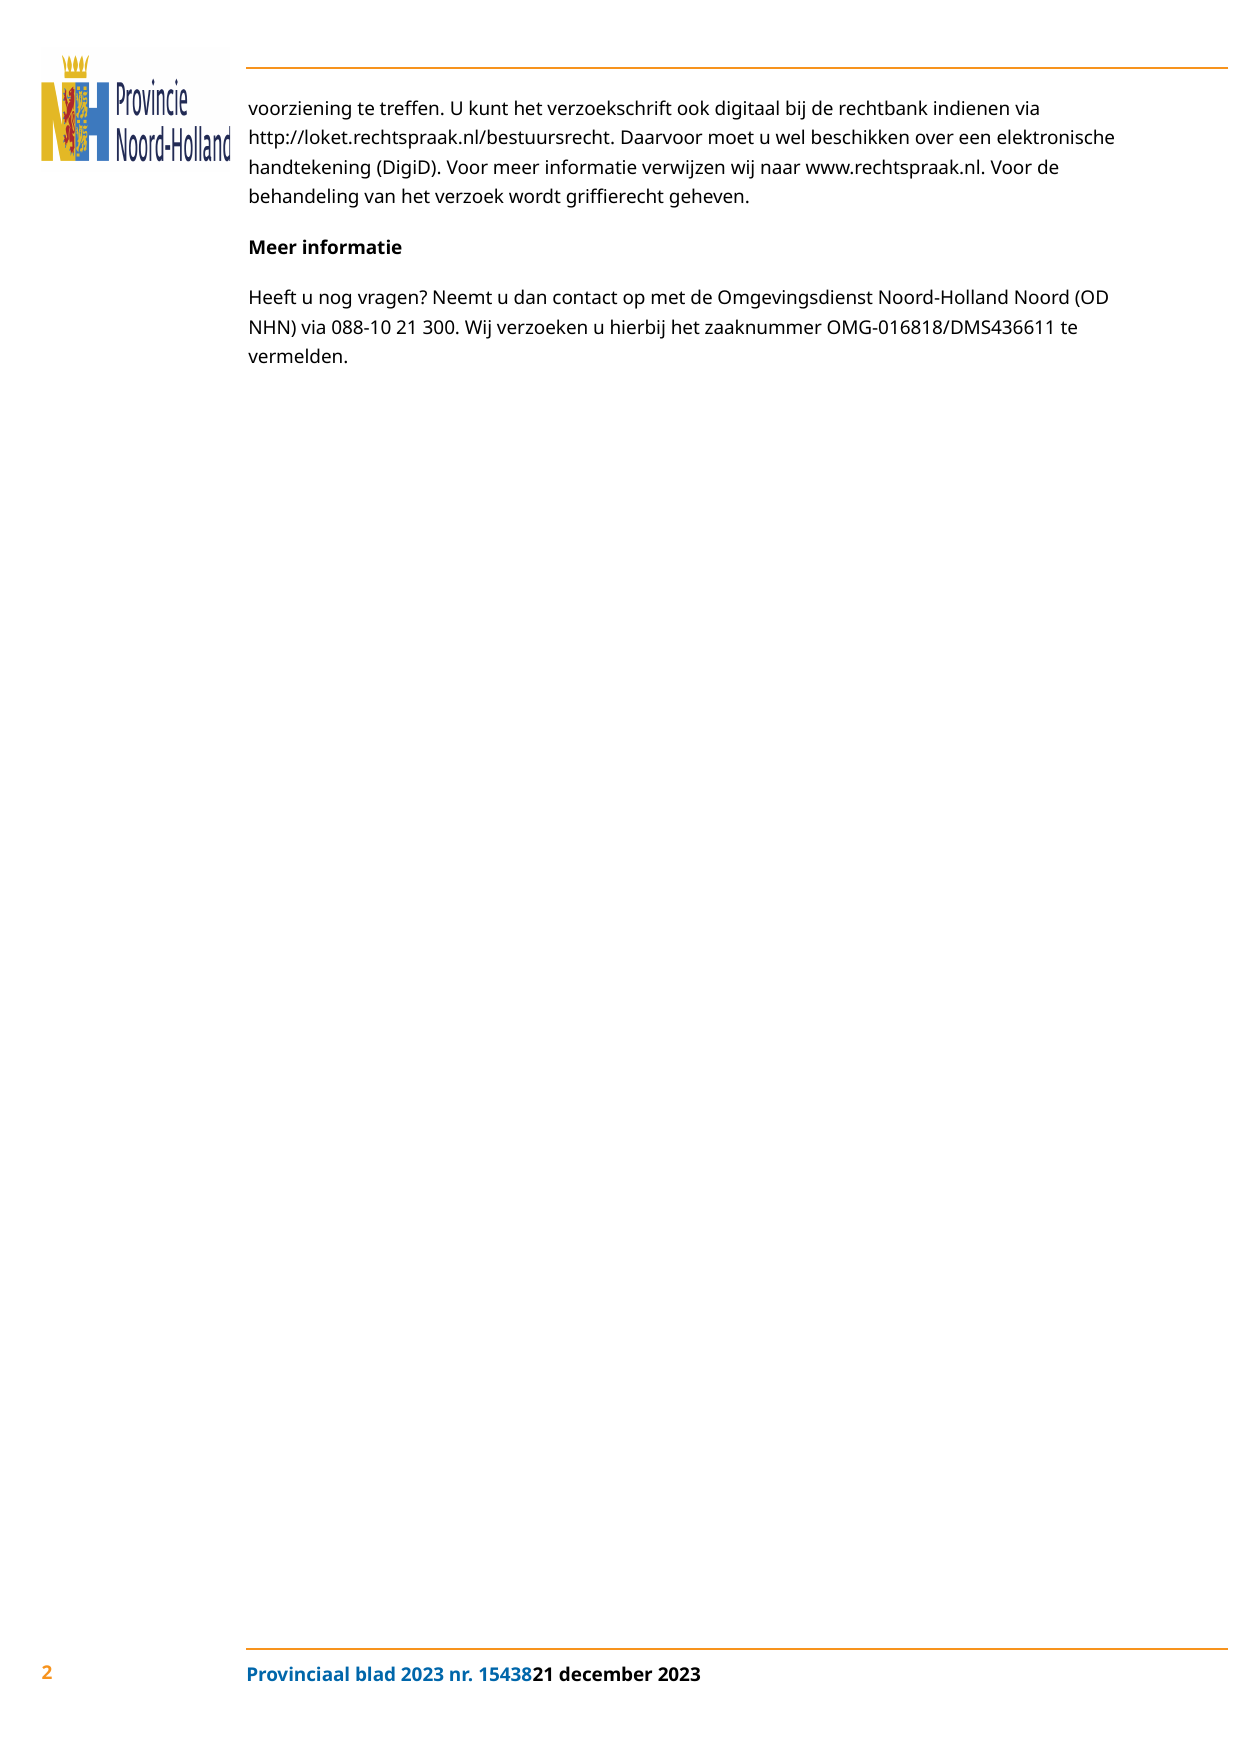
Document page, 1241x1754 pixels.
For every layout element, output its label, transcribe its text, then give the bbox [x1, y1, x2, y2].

text Heeft u nog vragen? Neemt u dan contact op met de Omgevingsdienst Noord-Holland Noord (OD NHN) via 088-10 21 300. Wij verzoeken u hierbij het zaaknummer OMG-016818/DMS436611 te vermelden. [248, 284, 1152, 369]
text voorziening te treffen. U kunt het verzoekschrift ook digitaal bij de rechtbank indienen via http://loket.rechtspraak.nl/bestuursrecht. Daarvoor moet u wel beschikken over een elektronische handtekening (DigiD). Voor meer informatie verwijzen wij naar www.rechtspraak.nl. Voor de behandeling van het verzoek wordt griffierecht geheven. [248, 95, 1152, 209]
text Meer informatie [248, 234, 1152, 260]
picture [41, 47, 231, 172]
